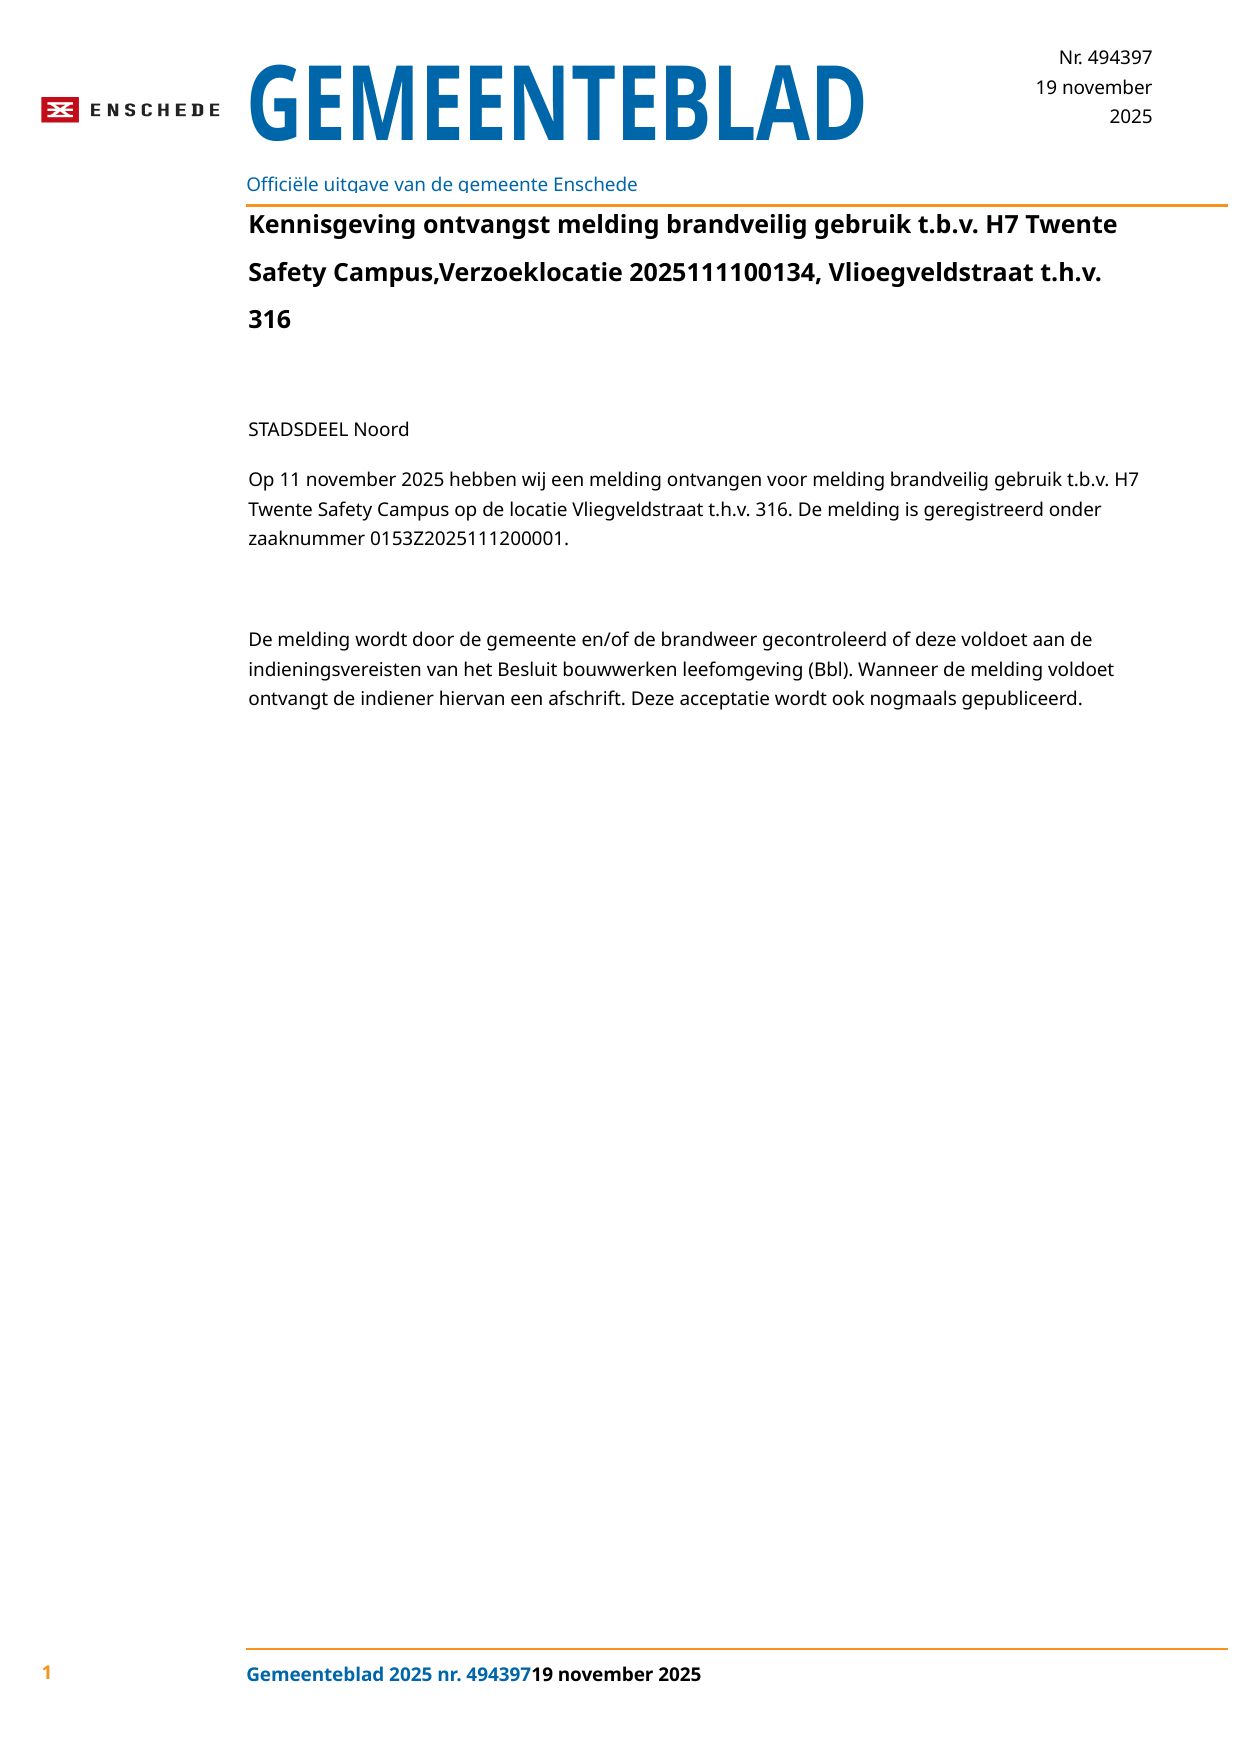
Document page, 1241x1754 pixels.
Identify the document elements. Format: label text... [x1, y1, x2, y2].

text Kennisgeving ontvangst melding brandveilig gebruik t.b.v. H7 Twente Safety Campus,Verzoeklocatie 2025111100134, Vlioegveldstraat t.h.v. 316 [248, 207, 1152, 336]
text Op 11 november 2025 hebben wij een melding ontvangen voor melding brandveilig gebruik t.b.v. H7 Twente Safety Campus op de locatie Vliegveldstraat t.h.v. 316. De melding is geregistreerd onder zaaknummer 0153Z2025111200001. [248, 466, 1152, 551]
picture [41, 47, 231, 172]
text De melding wordt door de gemeente en/of de brandweer gecontroleerd of deze voldoet aan de indieningsvereisten van het Besluit bouwwerken leefomgeving (Bbl). Wanneer de melding voldoet ontvangt de indiener hiervan een afschrift. Deze acceptatie wordt ook nogmaals gepubliceerd. [248, 626, 1152, 711]
text STADSDEEL Noord [248, 416, 1152, 442]
